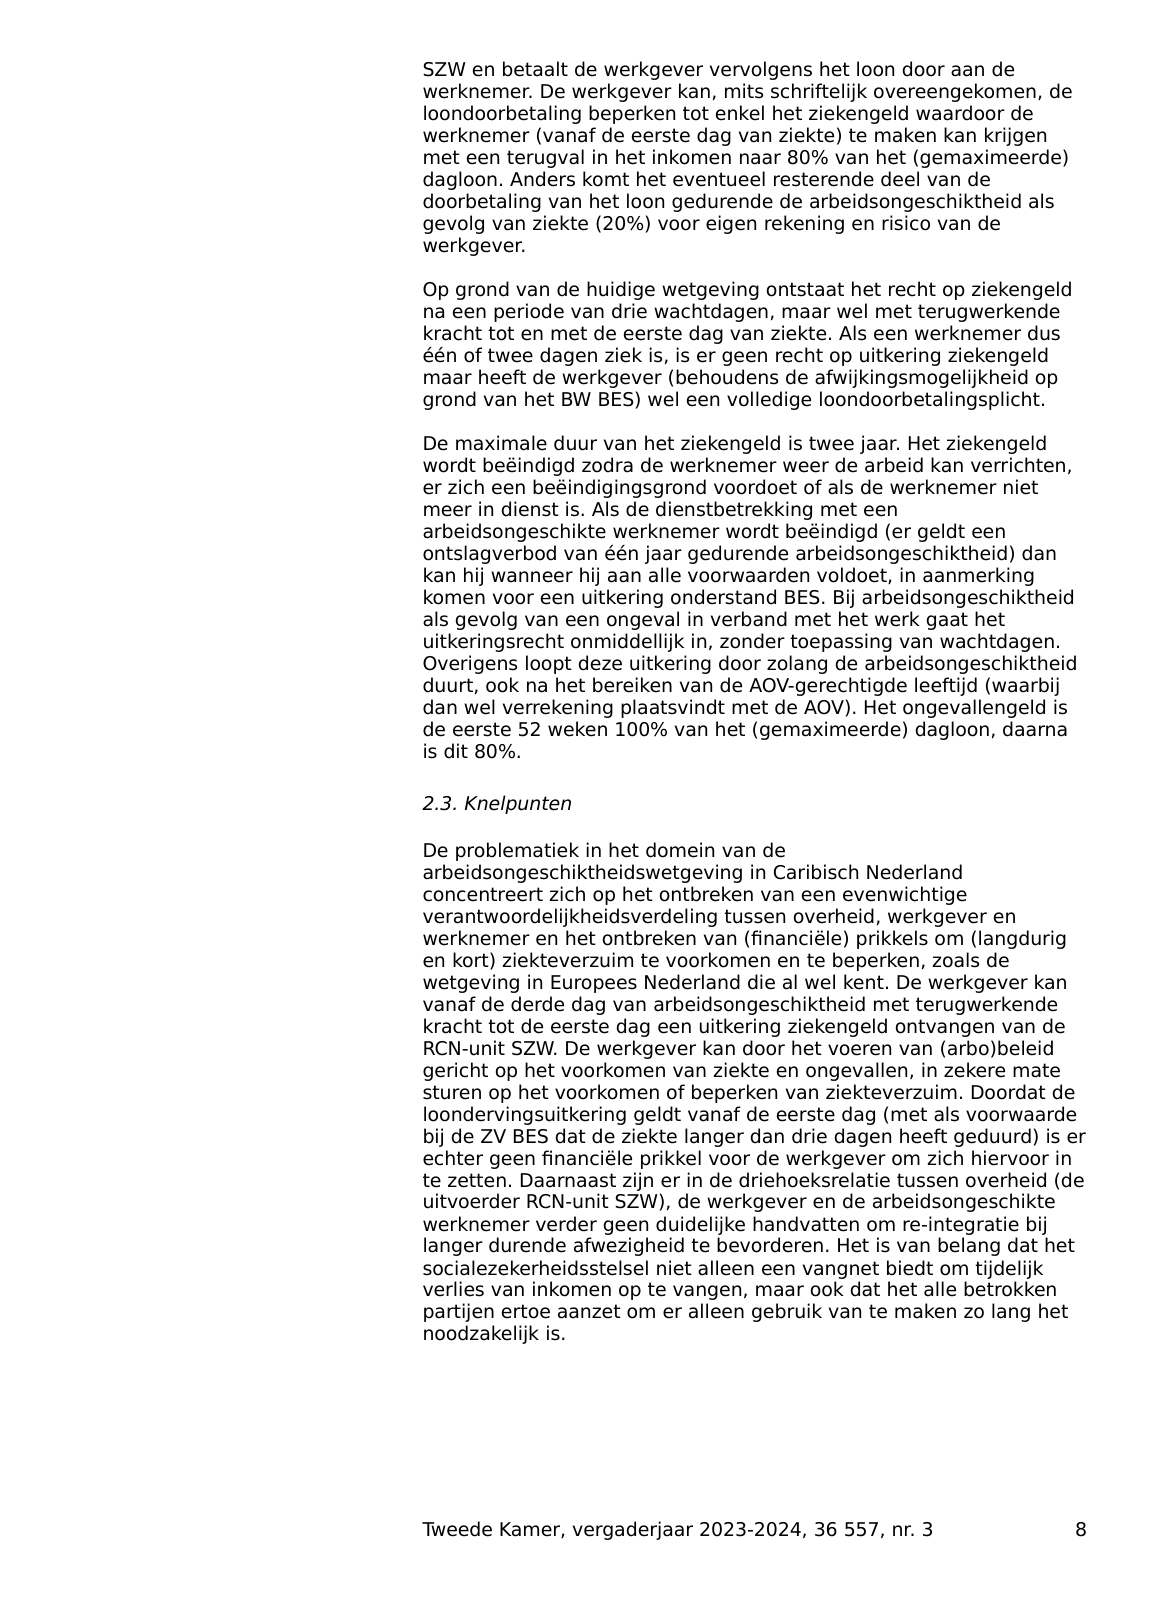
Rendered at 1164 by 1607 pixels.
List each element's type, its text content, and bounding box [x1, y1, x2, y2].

subtitle 2.3. Knelpunten [422, 793, 1087, 815]
text Op grond van de huidige wetgeving ontstaat het recht op ziekengeld na een periode van drie wachtdagen, maar wel met terugwerkende kracht tot en met de eerste dag van ziekte. Als een werknemer dus één of twee dagen ziek is, is er geen recht op uitkering ziekengeld maar heeft de werkgever (behoudens de afwijkingsmogelijkheid op grond van het BW BES) wel een volledige loondoorbetalingsplicht. [422, 279, 1087, 411]
text SZW en betaalt de werkgever vervolgens het loon door aan de werknemer. De werkgever kan, mits schriftelijk overeengekomen, de loondoorbetaling beperken tot enkel het ziekengeld waardoor de werknemer (vanaf de eerste dag van ziekte) te maken kan krijgen met een terugval in het inkomen naar 80% van het (gemaximeerde) dagloon. Anders komt het eventueel resterende deel van de doorbetaling van het loon gedurende de arbeidsongeschiktheid als gevolg van ziekte (20%) voor eigen rekening en risico van de werkgever. [422, 59, 1087, 257]
text De problematiek in het domein van de arbeidsongeschiktheidswetgeving in Caribisch Nederland concentreert zich op het ontbreken van een evenwichtige verantwoordelijkheidsverdeling tussen overheid, werkgever en werknemer en het ontbreken van (financiële) prikkels om (langdurig en kort) ziekteverzuim te voorkomen en te beperken, zoals de wetgeving in Europees Nederland die al wel kent. De werkgever kan vanaf de derde dag van arbeidsongeschiktheid met terugwerkende kracht tot de eerste dag een uitkering ziekengeld ontvangen van de RCN-unit SZW. De werkgever kan door het voeren van (arbo)beleid gericht op het voorkomen van ziekte en ongevallen, in zekere mate sturen op het voorkomen of beperken van ziekteverzuim. Doordat de loondervingsuitkering geldt vanaf de eerste dag (met als voorwaarde bij de ZV BES dat de ziekte langer dan drie dagen heeft geduurd) is er echter geen financiële prikkel voor de werkgever om zich hiervoor in te zetten. Daarnaast zijn er in de driehoeksrelatie tussen overheid (de uitvoerder RCN-unit SZW), de werkgever en de arbeidsongeschikte werknemer verder geen duidelijke handvatten om re-integratie bij langer durende afwezigheid te bevorderen. Het is van belang dat het socialezekerheidsstelsel niet alleen een vangnet biedt om tijdelijk verlies van inkomen op te vangen, maar ook dat het alle betrokken partijen ertoe aanzet om er alleen gebruik van te maken zo lang het noodzakelijk is. [422, 840, 1087, 1345]
text De maximale duur van het ziekengeld is twee jaar. Het ziekengeld wordt beëindigd zodra de werknemer weer de arbeid kan verrichten, er zich een beëindigingsgrond voordoet of als de werknemer niet meer in dienst is. Als de dienstbetrekking met een arbeidsongeschikte werknemer wordt beëindigd (er geldt een ontslagverbod van één jaar gedurende arbeidsongeschiktheid) dan kan hij wanneer hij aan alle voorwaarden voldoet, in aanmerking komen voor een uitkering onderstand BES. Bij arbeidsongeschiktheid als gevolg van een ongeval in verband met het werk gaat het uitkeringsrecht onmiddellijk in, zonder toepassing van wachtdagen. Overigens loopt deze uitkering door zolang de arbeidsongeschiktheid duurt, ook na het bereiken van de AOV-gerechtigde leeftijd (waarbij dan wel verrekening plaatsvindt met de AOV). Het ongevallengeld is de eerste 52 weken 100% van het (gemaximeerde) dagloon, daarna is dit 80%. [422, 433, 1087, 763]
